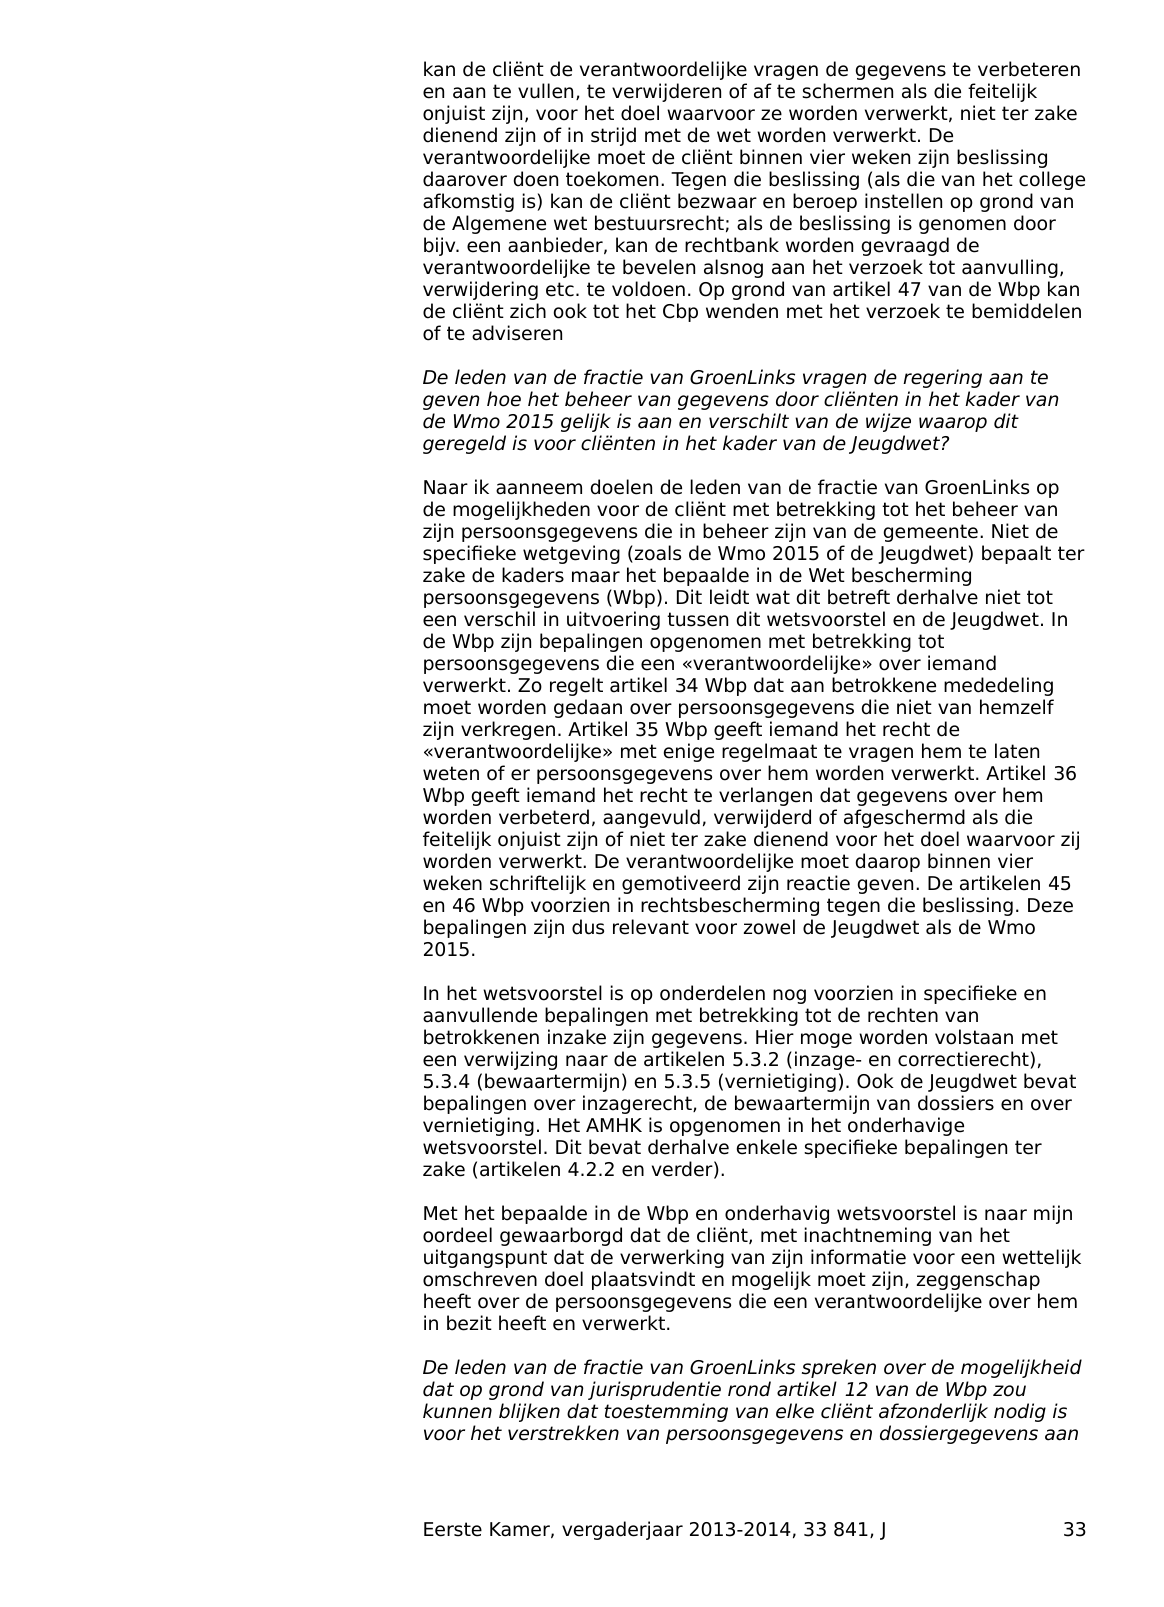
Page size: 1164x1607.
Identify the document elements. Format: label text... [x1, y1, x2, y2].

text kan de cliënt de verantwoordelijke vragen de gegevens te verbeteren en aan te vullen, te verwijderen of af te schermen als die feitelijk onjuist zijn, voor het doel waarvoor ze worden verwerkt, niet ter zake dienend zijn of in strijd met de wet worden verwerkt. De verantwoordelijke moet de cliënt binnen vier weken zijn beslissing daarover doen toekomen. Tegen die beslissing (als die van het college afkomstig is) kan de cliënt bezwaar en beroep instellen op grond van de Algemene wet bestuursrecht; als de beslissing is genomen door bijv. een aanbieder, kan de rechtbank worden gevraagd de verantwoordelijke te bevelen alsnog aan het verzoek tot aanvulling, verwijdering etc. te voldoen. Op grond van artikel 47 van de Wbp kan de cliënt zich ook tot het Cbp wenden met het verzoek te bemiddelen of te adviseren [422, 59, 1087, 345]
text Met het bepaalde in de Wbp en onderhavig wetsvoorstel is naar mijn oordeel gewaarborgd dat de cliënt, met inachtneming van het uitgangspunt dat de verwerking van zijn informatie voor een wettelijk omschreven doel plaatsvindt en mogelijk moet zijn, zeggenschap heeft over de persoonsgegevens die een verantwoordelijke over hem in bezit heeft en verwerkt. [422, 1203, 1087, 1335]
text De leden van de fractie van GroenLinks spreken over de mogelijkheid dat op grond van jurisprudentie rond artikel 12 van de Wbp zou kunnen blijken dat toestemming van elke cliënt afzonderlijk nodig is voor het verstrekken van persoonsgegevens en dossiergegevens aan [422, 1357, 1087, 1445]
text Naar ik aanneem doelen de leden van de fractie van GroenLinks op de mogelijkheden voor de cliënt met betrekking tot het beheer van zijn persoonsgegevens die in beheer zijn van de gemeente. Niet de specifieke wetgeving (zoals de Wmo 2015 of de Jeugdwet) bepaalt ter zake de kaders maar het bepaalde in de Wet bescherming persoonsgegevens (Wbp). Dit leidt wat dit betreft derhalve niet tot een verschil in uitvoering tussen dit wetsvoorstel en de Jeugdwet. In de Wbp zijn bepalingen opgenomen met betrekking tot persoonsgegevens die een «verantwoordelijke» over iemand verwerkt. Zo regelt artikel 34 Wbp dat aan betrokkene mededeling moet worden gedaan over persoonsgegevens die niet van hemzelf zijn verkregen. Artikel 35 Wbp geeft iemand het recht de «verantwoordelijke» met enige regelmaat te vragen hem te laten weten of er persoonsgegevens over hem worden verwerkt. Artikel 36 Wbp geeft iemand het recht te verlangen dat gegevens over hem worden verbeterd, aangevuld, verwijderd of afgeschermd als die feitelijk onjuist zijn of niet ter zake dienend voor het doel waarvoor zij worden verwerkt. De verantwoordelijke moet daarop binnen vier weken schriftelijk en gemotiveerd zijn reactie geven. De artikelen 45 en 46 Wbp voorzien in rechtsbescherming tegen die beslissing. Deze bepalingen zijn dus relevant voor zowel de Jeugdwet als de Wmo 2015. [422, 477, 1087, 961]
text In het wetsvoorstel is op onderdelen nog voorzien in specifieke en aanvullende bepalingen met betrekking tot de rechten van betrokkenen inzake zijn gegevens. Hier moge worden volstaan met een verwijzing naar de artikelen 5.3.2 (inzage- en correctierecht), 5.3.4 (bewaartermijn) en 5.3.5 (vernietiging). Ook de Jeugdwet bevat bepalingen over inzagerecht, de bewaartermijn van dossiers en over vernietiging. Het AMHK is opgenomen in het onderhavige wetsvoorstel. Dit bevat derhalve enkele specifieke bepalingen ter zake (artikelen 4.2.2 en verder). [422, 983, 1087, 1181]
text De leden van de fractie van GroenLinks vragen de regering aan te geven hoe het beheer van gegevens door cliënten in het kader van de Wmo 2015 gelijk is aan en verschilt van de wijze waarop dit geregeld is voor cliënten in het kader van de Jeugdwet? [422, 367, 1087, 455]
